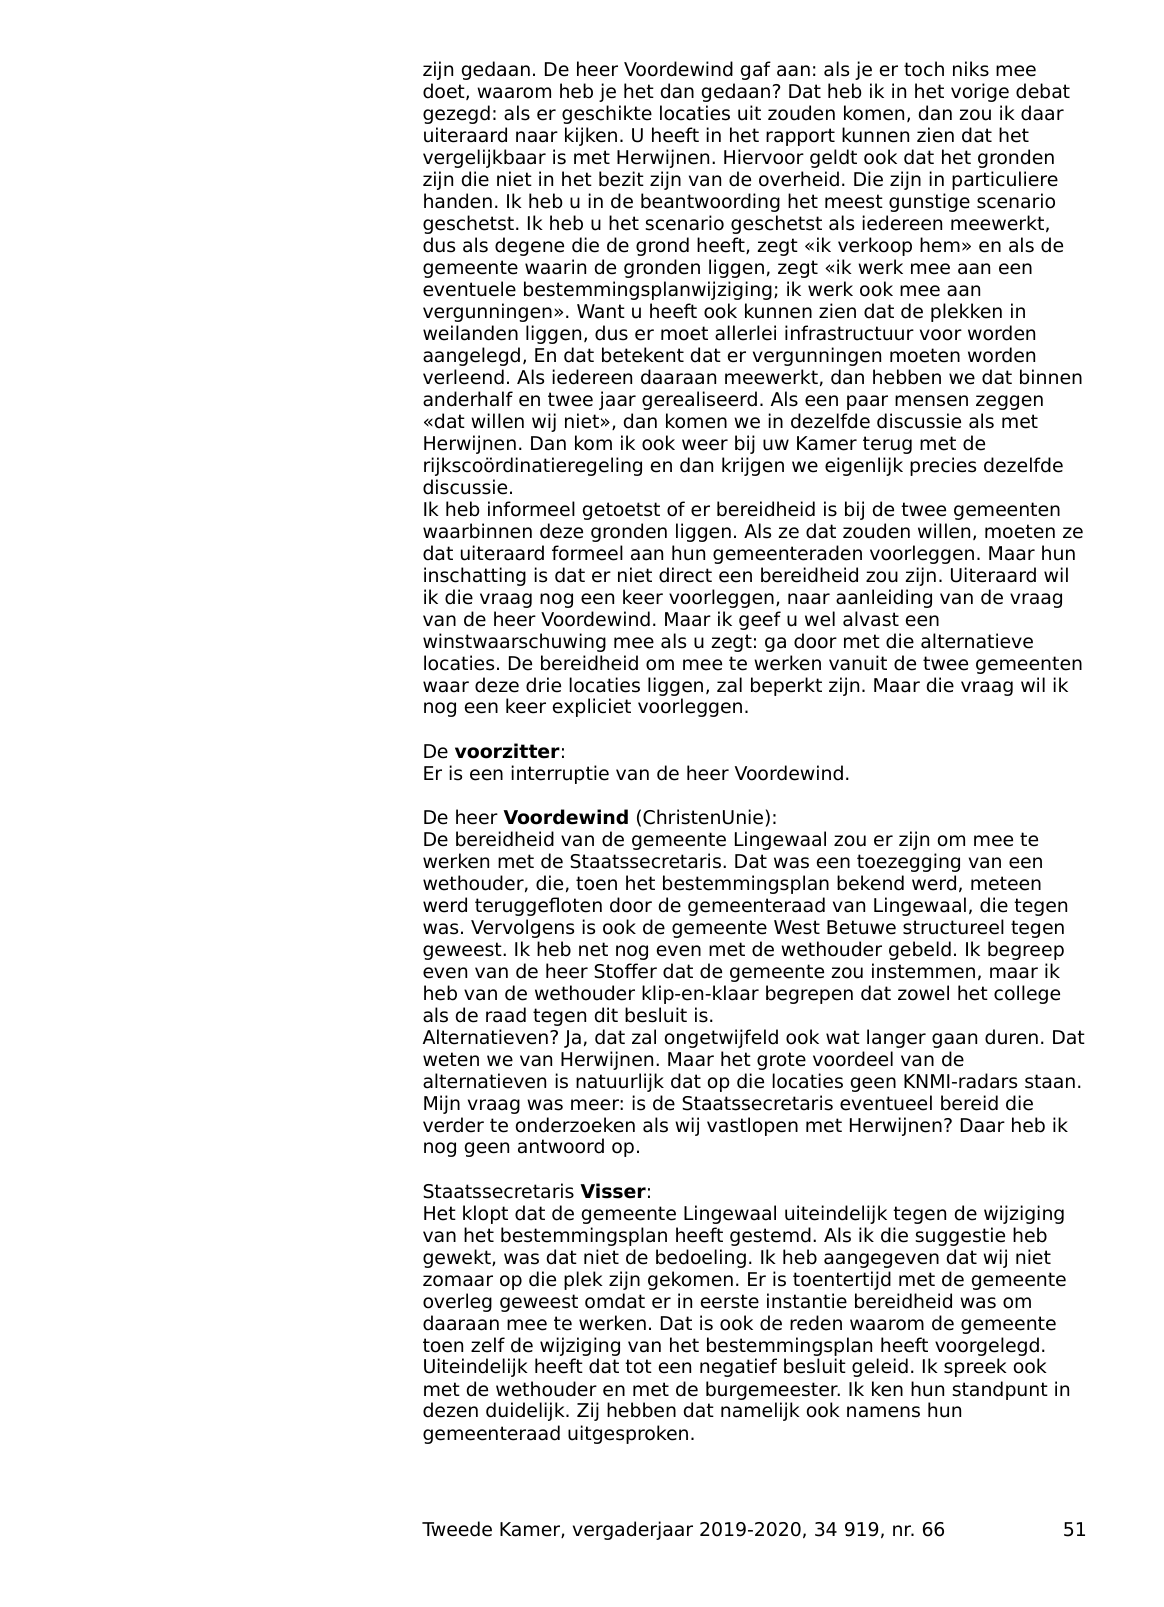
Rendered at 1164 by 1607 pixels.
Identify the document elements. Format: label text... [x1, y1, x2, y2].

text De voorzitter: [422, 741, 1087, 763]
text Er is een interruptie van de heer Voordewind. [422, 763, 1087, 784]
text De bereidheid van de gemeente Lingewaal zou er zijn om mee te werken met de Staatssecretaris. Dat was een toezegging van een wethouder, die, toen het bestemmingsplan bekend werd, meteen werd teruggefloten door de gemeenteraad van Lingewaal, die tegen was. Vervolgens is ook de gemeente West Betuwe structureel tegen geweest. Ik heb net nog even met de wethouder gebeld. Ik begreep even van de heer Stoffer dat de gemeente zou instemmen, maar ik heb van de wethouder klip-en-klaar begrepen dat zowel het college als de raad tegen dit besluit is. [422, 829, 1087, 1027]
text Ik heb informeel getoetst of er bereidheid is bij de twee gemeenten waarbinnen deze gronden liggen. Als ze dat zouden willen, moeten ze dat uiteraard formeel aan hun gemeenteraden voorleggen. Maar hun inschatting is dat er niet direct een bereidheid zou zijn. Uiteraard wil ik die vraag nog een keer voorleggen, naar aanleiding van de vraag van de heer Voordewind. Maar ik geef u wel alvast een winstwaarschuwing mee als u zegt: ga door met die alternatieve locaties. De bereidheid om mee te werken vanuit de twee gemeenten waar deze drie locaties liggen, zal beperkt zijn. Maar die vraag wil ik nog een keer expliciet voorleggen. [422, 499, 1087, 718]
text Staatssecretaris Visser: [422, 1181, 1087, 1203]
text Het klopt dat de gemeente Lingewaal uiteindelijk tegen de wijziging van het bestemmingsplan heeft gestemd. Als ik die suggestie heb gewekt, was dat niet de bedoeling. Ik heb aangegeven dat wij niet zomaar op die plek zijn gekomen. Er is toentertijd met de gemeente overleg geweest omdat er in eerste instantie bereidheid was om daaraan mee te werken. Dat is ook de reden waarom de gemeente toen zelf de wijziging van het bestemmingsplan heeft voorgelegd. Uiteindelijk heeft dat tot een negatief besluit geleid. Ik spreek ook met de wethouder en met de burgemeester. Ik ken hun standpunt in dezen duidelijk. Zij hebben dat namelijk ook namens hun gemeenteraad uitgesproken. [422, 1203, 1087, 1444]
text De heer Voordewind (ChristenUnie): [422, 807, 1087, 829]
text zijn gedaan. De heer Voordewind gaf aan: als je er toch niks mee doet, waarom heb je het dan gedaan? Dat heb ik in het vorige debat gezegd: als er geschikte locaties uit zouden komen, dan zou ik daar uiteraard naar kijken. U heeft in het rapport kunnen zien dat het vergelijkbaar is met Herwijnen. Hiervoor geldt ook dat het gronden zijn die niet in het bezit zijn van de overheid. Die zijn in particuliere handen. Ik heb u in de beantwoording het meest gunstige scenario geschetst. Ik heb u het scenario geschetst als iedereen meewerkt, dus als degene die de grond heeft, zegt «ik verkoop hem» en als de gemeente waarin de gronden liggen, zegt «ik werk mee aan een eventuele bestemmingsplanwijziging; ik werk ook mee aan vergunningen». Want u heeft ook kunnen zien dat de plekken in weilanden liggen, dus er moet allerlei infrastructuur voor worden aangelegd, En dat betekent dat er vergunningen moeten worden verleend. Als iedereen daaraan meewerkt, dan hebben we dat binnen anderhalf en twee jaar gerealiseerd. Als een paar mensen zeggen «dat willen wij niet», dan komen we in dezelfde discussie als met Herwijnen. Dan kom ik ook weer bij uw Kamer terug met de rijkscoördinatieregeling en dan krijgen we eigenlijk precies dezelfde discussie. [422, 59, 1087, 499]
text Alternatieven? Ja, dat zal ongetwijfeld ook wat langer gaan duren. Dat weten we van Herwijnen. Maar het grote voordeel van de alternatieven is natuurlijk dat op die locaties geen KNMI-radars staan. Mijn vraag was meer: is de Staatssecretaris eventueel bereid die verder te onderzoeken als wij vastlopen met Herwijnen? Daar heb ik nog geen antwoord op. [422, 1027, 1087, 1158]
